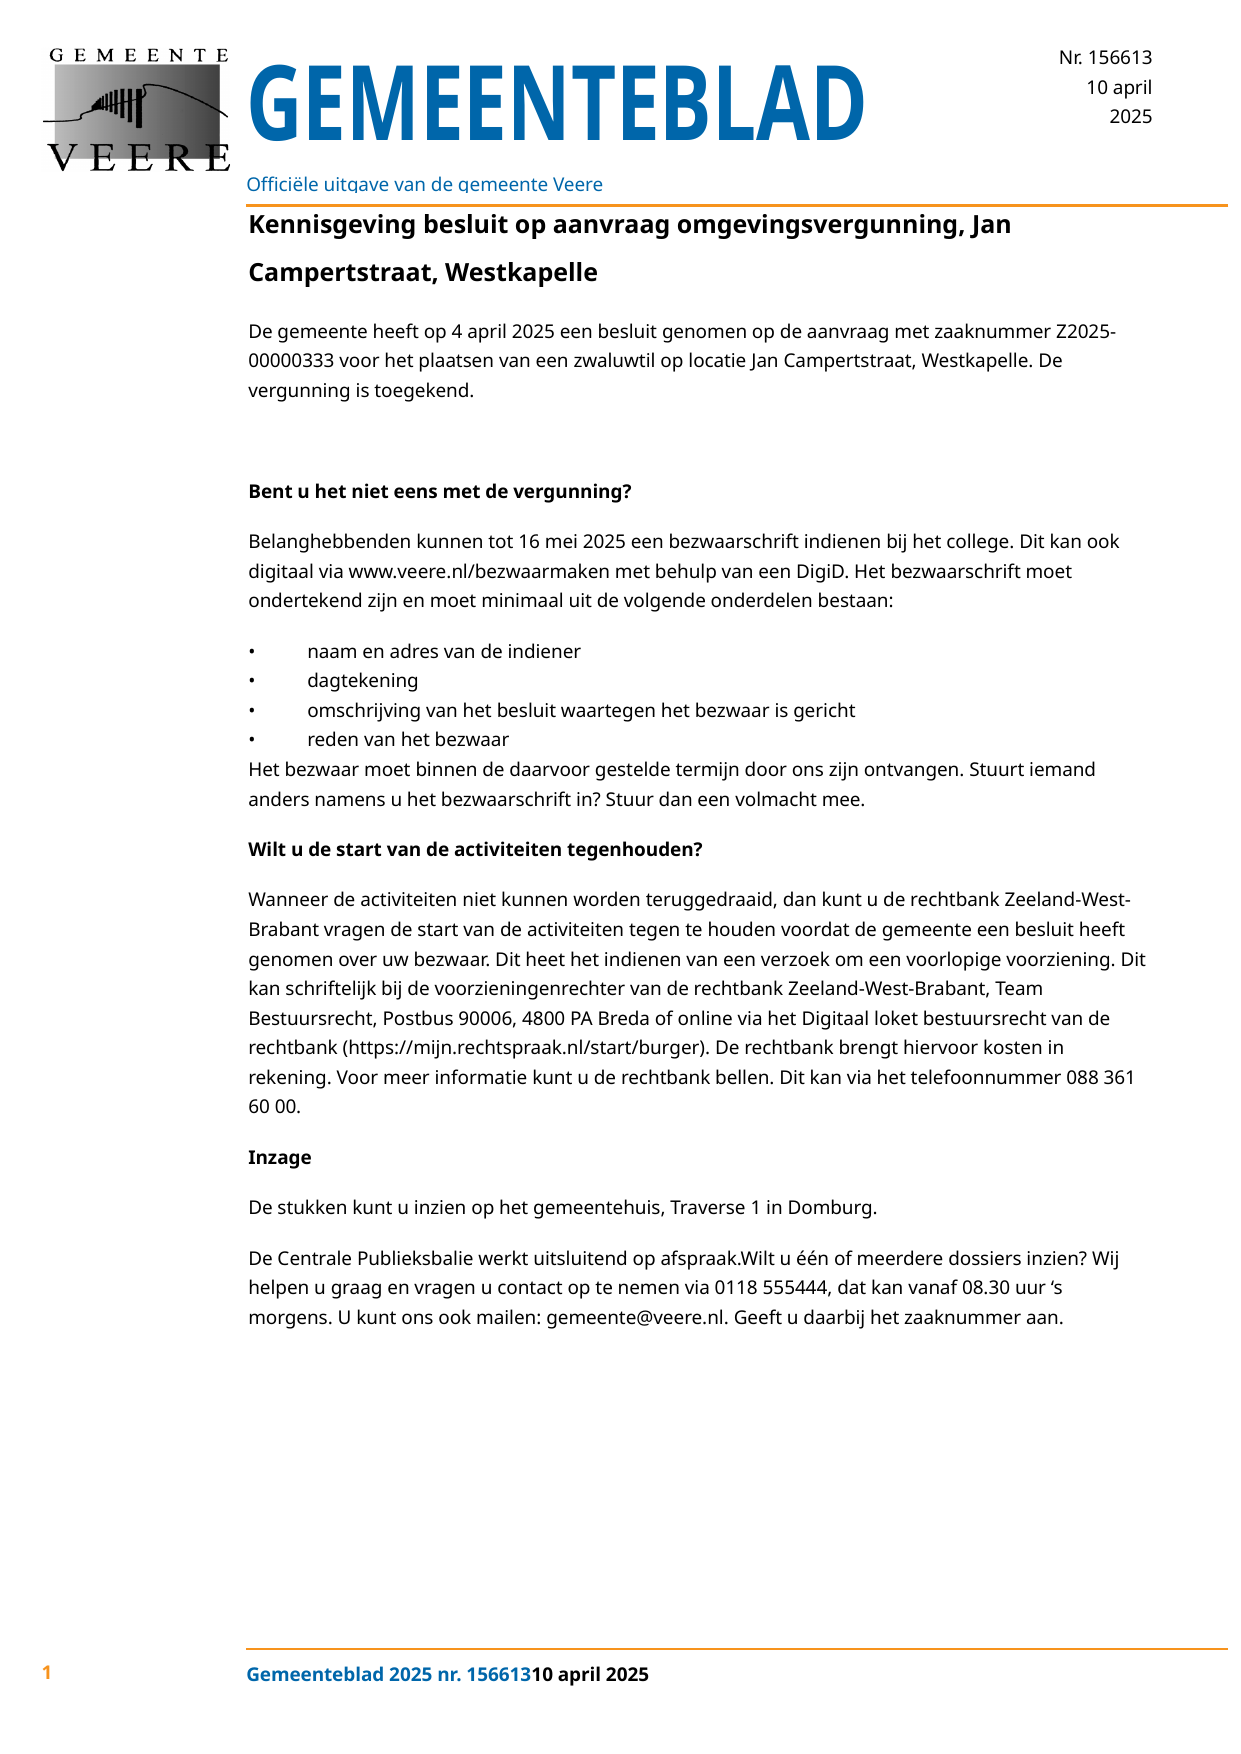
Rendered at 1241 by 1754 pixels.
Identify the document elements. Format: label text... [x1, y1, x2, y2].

text Wanneer de activiteiten niet kunnen worden teruggedraaid, dan kunt u de rechtbank Zeeland-West-Brabant vragen de start van de activiteiten tegen te houden voordat de gemeente een besluit heeft genomen over uw bezwaar. Dit heet het indienen van een verzoek om een voorlopige voorziening. Dit kan schriftelijk bij de voorzieningenrechter van de rechtbank Zeeland-West-Brabant, Team Bestuursrecht, Postbus 90006, 4800 PA Breda of online via het Digitaal loket bestuursrecht van de rechtbank (https://mijn.rechtspraak.nl/start/burger). De rechtbank brengt hiervoor kosten in rekening. Voor meer informatie kunt u de rechtbank bellen. Dit kan via het telefoonnummer 088 361 60 00. [248, 887, 1152, 1119]
text De gemeente heeft op 4 april 2025 een besluit genomen op de aanvraag met zaaknummer Z2025-00000333 voor het plaatsen van een zwaluwtil op locatie Jan Campertstraat, Westkapelle. De vergunning is toegekend. [248, 318, 1152, 403]
list naam en adres van de indiener [248, 638, 1152, 664]
list reden van het bezwaar [248, 727, 1152, 752]
text Kennisgeving besluit op aanvraag omgevingsvergunning, Jan Campertstraat, Westkapelle [248, 207, 1152, 288]
text Belanghebbenden kunnen tot 16 mei 2025 een bezwaarschrift indienen bij het college. Dit kan ook digitaal via www.veere.nl/bezwaarmaken met behulp van een DigiD. Het bezwaarschrift moet ondertekend zijn en moet minimaal uit de volgende onderdelen bestaan: [248, 528, 1152, 613]
list omschrijving van het besluit waartegen het bezwaar is gericht [248, 697, 1152, 723]
text Bent u het niet eens met de vergunning? [248, 478, 1152, 504]
text Inzage [248, 1144, 1152, 1170]
list dagtekening [248, 667, 1152, 693]
picture [41, 47, 231, 172]
text Het bezwaar moet binnen de daarvoor gestelde termijn door ons zijn ontvangen. Stuurt iemand anders namens u het bezwaarschrift in? Stuur dan een volmacht mee. [248, 756, 1152, 812]
text De stukken kunt u inzien op het gemeentehuis, Traverse 1 in Domburg. [248, 1194, 1152, 1220]
text De Centrale Publieksbalie werkt uitsluitend op afspraak.Wilt u één of meerdere dossiers inzien? Wij helpen u graag en vragen u contact op te nemen via 0118 555444, dat kan vanaf 08.30 uur ‘s morgens. U kunt ons ook mailen: gemeente@veere.nl. Geeft u daarbij het zaaknummer aan. [248, 1245, 1152, 1330]
text Wilt u de start van de activiteiten tegenhouden? [248, 836, 1152, 862]
